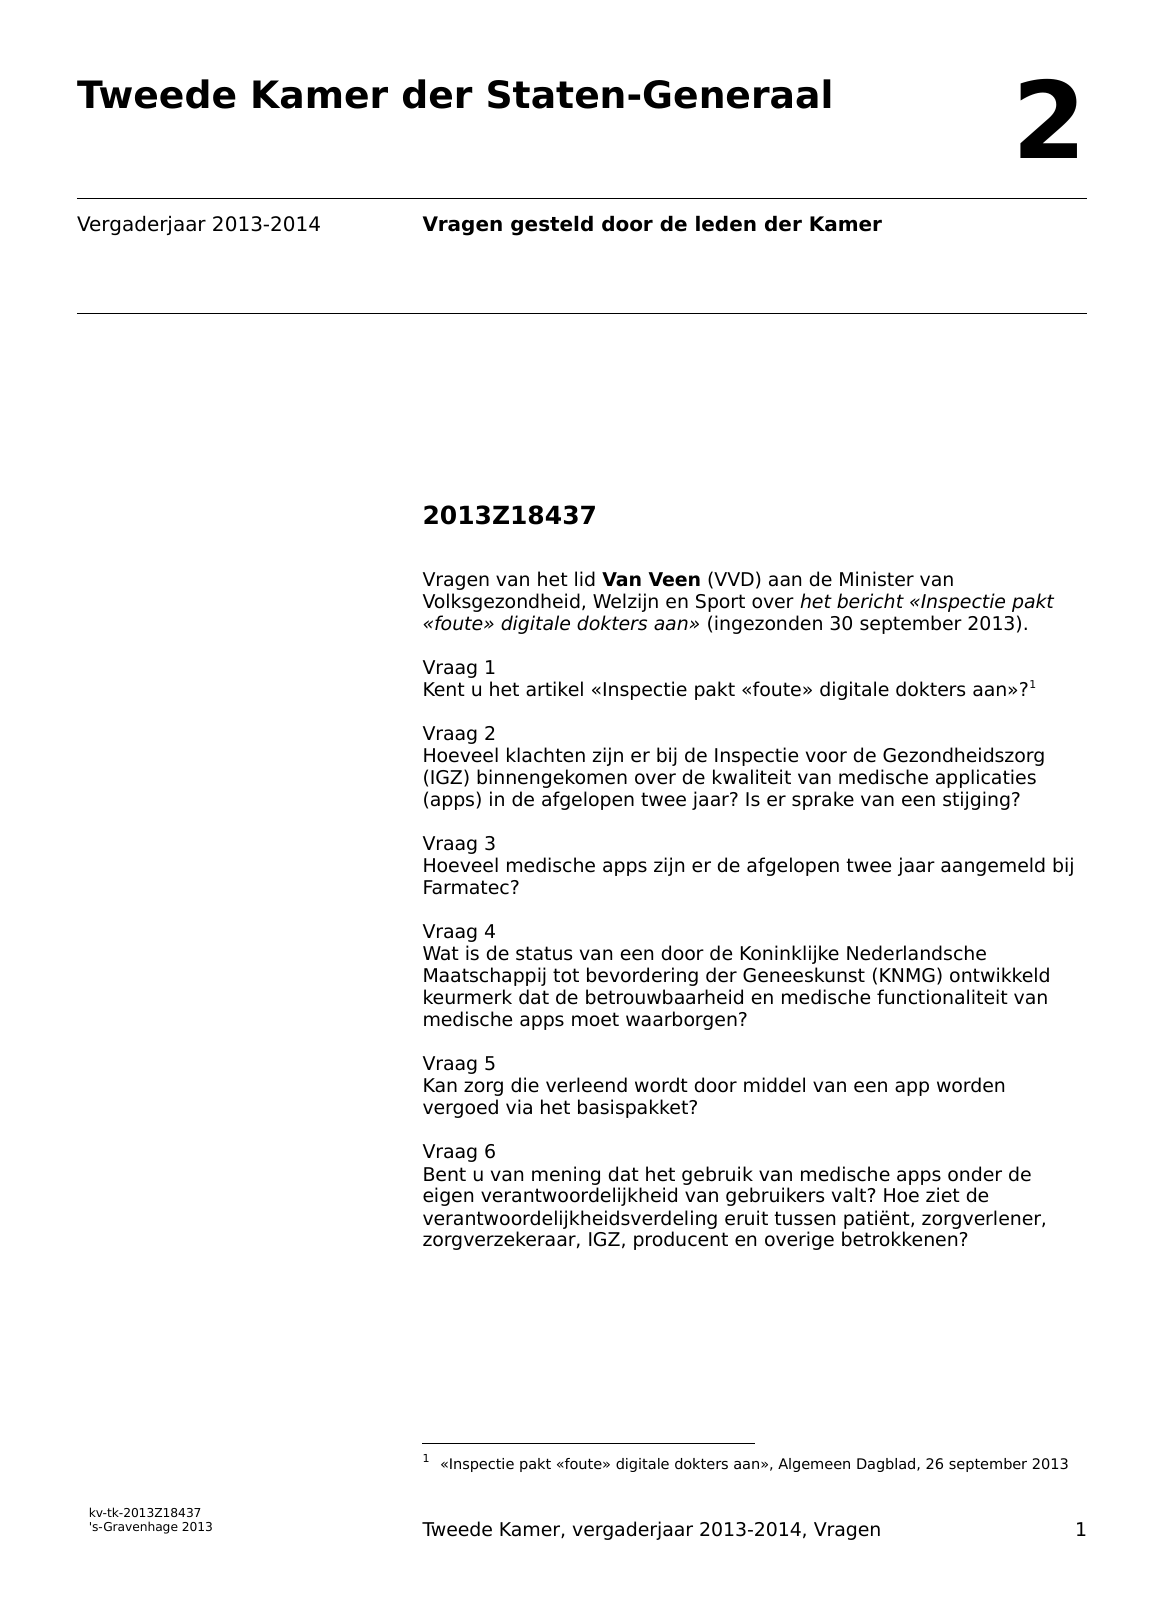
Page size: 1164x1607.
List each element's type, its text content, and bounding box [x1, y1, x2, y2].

table_cell Vragen gesteld door de leden der Kamer [422, 199, 1087, 313]
text Kan zorg die verleend wordt door middel van een app worden vergoed via het basispakket? [422, 1075, 1087, 1119]
text Vraag 4 [422, 921, 1087, 943]
text Vraag 5 [422, 1053, 1087, 1075]
text 2013Z18437 [422, 501, 1087, 531]
text «Inspectie pakt «foute» digitale dokters aan», Algemeen Dagblad, 26 september 2013 [422, 1452, 1087, 1474]
table_cell Vergaderjaar 2013-2014 [77, 199, 422, 313]
text Vragen van het lid Van Veen (VVD) aan de Minister van Volksgezondheid, Welzijn en Sport over het bericht «Inspectie pakt «foute» digitale dokters aan» (ingezonden 30 september 2013). [422, 569, 1087, 635]
text Wat is de status van een door de Koninklijke Nederlandsche Maatschappij tot bevordering der Geneeskunst (KNMG) ontwikkeld keurmerk dat de betrouwbaarheid en medische functionaliteit van medische apps moet waarborgen? [422, 943, 1087, 1031]
text 's-Gravenhage 2013 [88, 1520, 323, 1534]
text Hoeveel medische apps zijn er de afgelopen twee jaar aangemeld bij Farmatec? [422, 855, 1087, 899]
text Hoeveel klachten zijn er bij de Inspectie voor de Gezondheidszorg (IGZ) binnengekomen over de kwaliteit van medische applicaties (apps) in de afgelopen twee jaar? Is er sprake van een stijging? [422, 745, 1087, 811]
text kv-tk-2013Z18437 [88, 1506, 323, 1520]
text Vraag 1 [422, 657, 1087, 679]
table_header 2 [886, 59, 1087, 198]
text Kent u het artikel «Inspectie pakt «foute» digitale dokters aan»? [422, 679, 1087, 701]
text Vraag 2 [422, 723, 1087, 745]
text Vraag 6 [422, 1141, 1087, 1163]
table_header Tweede Kamer der Staten-Generaal [77, 59, 886, 198]
text Bent u van mening dat het gebruik van medische apps onder de eigen verantwoordelijkheid van gebruikers valt? Hoe ziet de verantwoordelijkheidsverdeling eruit tussen patiënt, zorgverlener, zorgverzekeraar, IGZ, producent en overige betrokkenen? [422, 1163, 1087, 1251]
text Vraag 3 [422, 833, 1087, 855]
